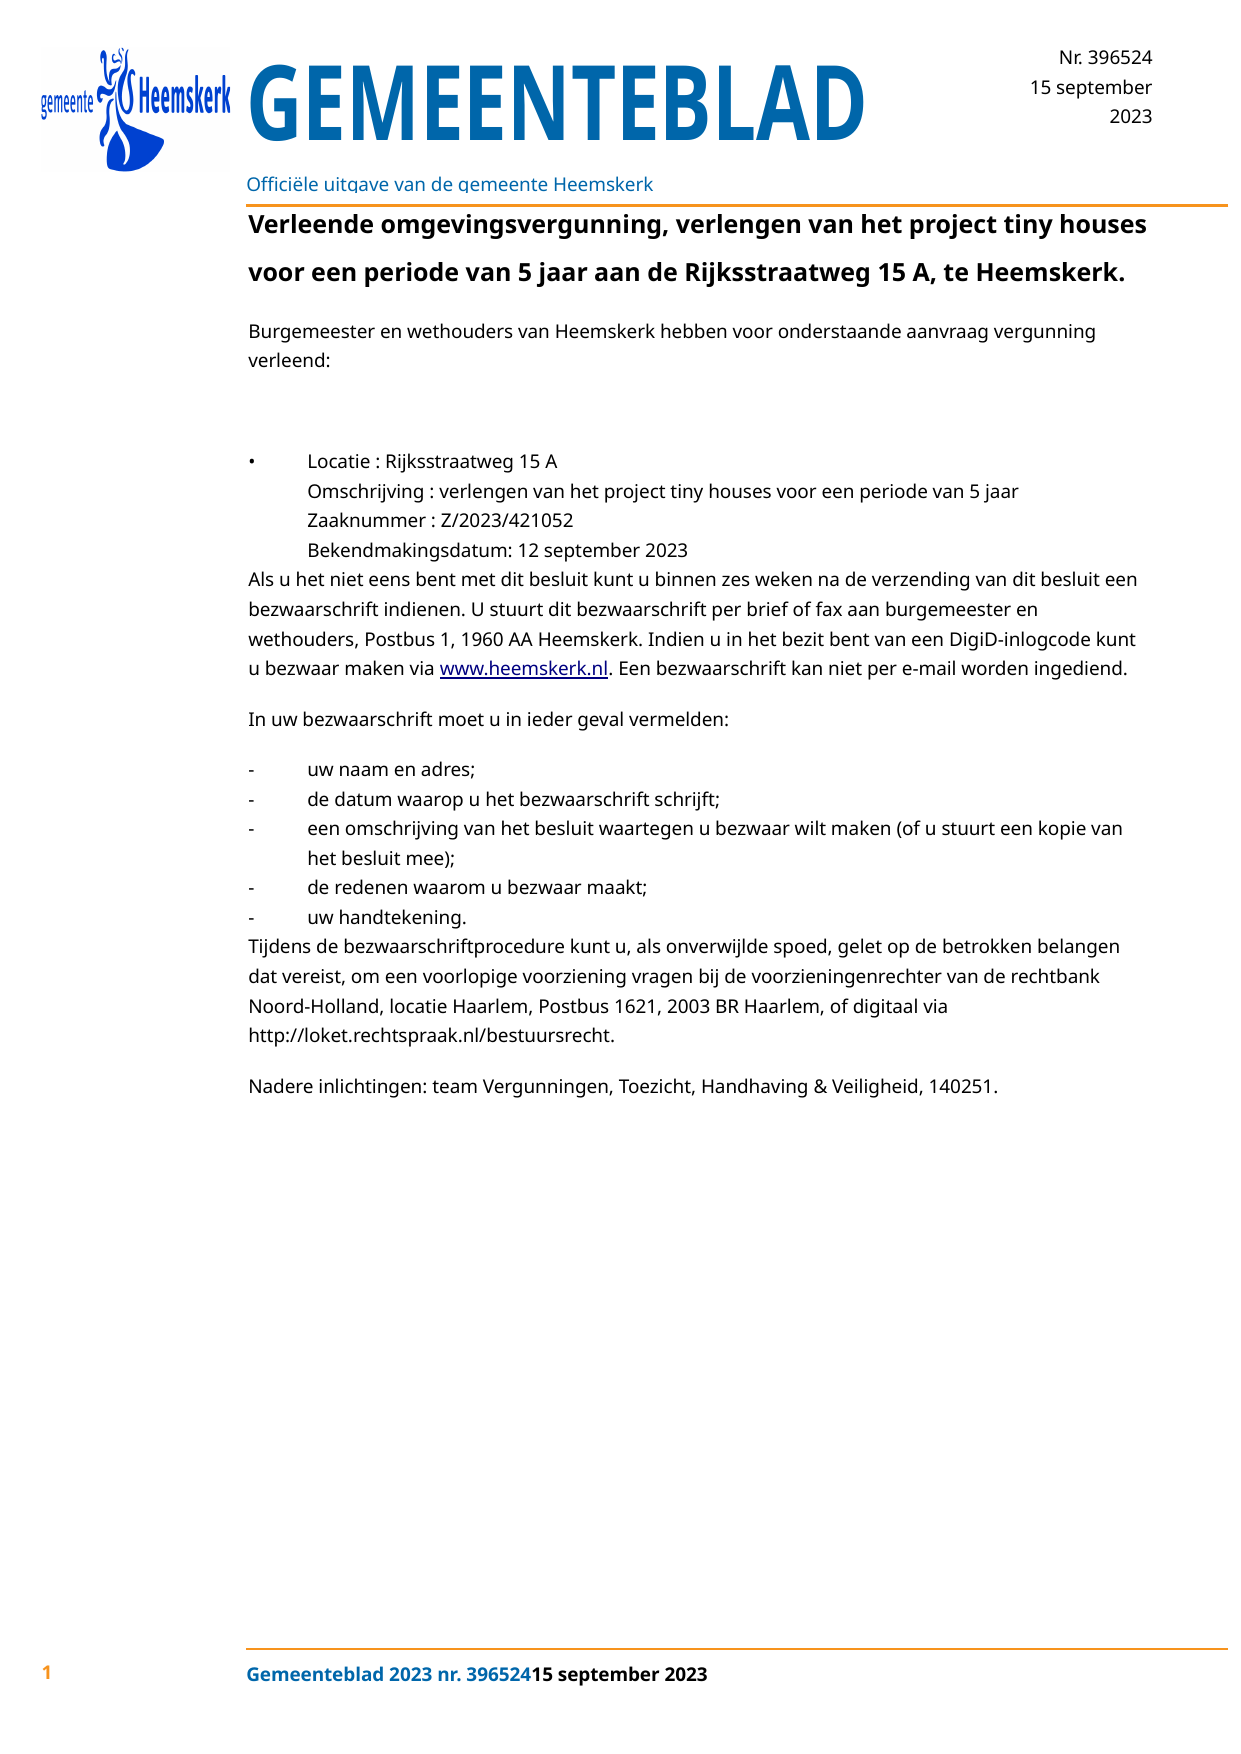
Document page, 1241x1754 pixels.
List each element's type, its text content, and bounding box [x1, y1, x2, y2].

list Zaaknummer : Z/2023/421052 [248, 507, 1152, 533]
list uw naam en adres; [248, 756, 1152, 782]
picture [41, 47, 231, 172]
list de redenen waarom u bezwaar maakt; [248, 874, 1152, 900]
list Omschrijving : verlengen van het project tiny houses voor een periode van 5 jaar [248, 478, 1152, 504]
list Locatie : Rijksstraatweg 15 A [248, 448, 1152, 474]
text Burgemeester en wethouders van Heemskerk hebben voor onderstaande aanvraag vergunning verleend: [248, 318, 1152, 373]
list Bekendmakingsdatum: 12 september 2023 [248, 537, 1152, 563]
list de datum waarop u het bezwaarschrift schrijft; [248, 786, 1152, 812]
text Tijdens de bezwaarschriftprocedure kunt u, als onverwijlde spoed, gelet op de betrokken belangen dat vereist, om een voorlopige voorziening vragen bij de voorzieningenrechter van de rechtbank Noord-Holland, locatie Haarlem, Postbus 1621, 2003 BR Haarlem, of digitaal via http://loket.rechtspraak.nl/bestuursrecht. [248, 934, 1152, 1048]
text Nadere inlichtingen: team Vergunningen, Toezicht, Handhaving & Veiligheid, 140251. [248, 1073, 1152, 1099]
text Als u het niet eens bent met dit besluit kunt u binnen zes weken na de verzending van dit besluit een bezwaarschrift indienen. U stuurt dit bezwaarschrift per brief of fax aan burgemeester en wethouders, Postbus 1, 1960 AA Heemskerk. Indien u in het bezit bent van een DigiD-inlogcode kunt u bezwaar maken via www.heemskerk.nl. Een bezwaarschrift kan niet per e-mail worden ingediend. [248, 567, 1152, 681]
list een omschrijving van het besluit waartegen u bezwaar wilt maken (of u stuurt een kopie van het besluit mee); [248, 815, 1152, 871]
list uw handtekening. [248, 904, 1152, 930]
text In uw bezwaarschrift moet u in ieder geval vermelden: [248, 706, 1152, 732]
text Verleende omgevingsvergunning, verlengen van het project tiny houses voor een periode van 5 jaar aan de Rijksstraatweg 15 A, te Heemskerk. [248, 207, 1152, 288]
